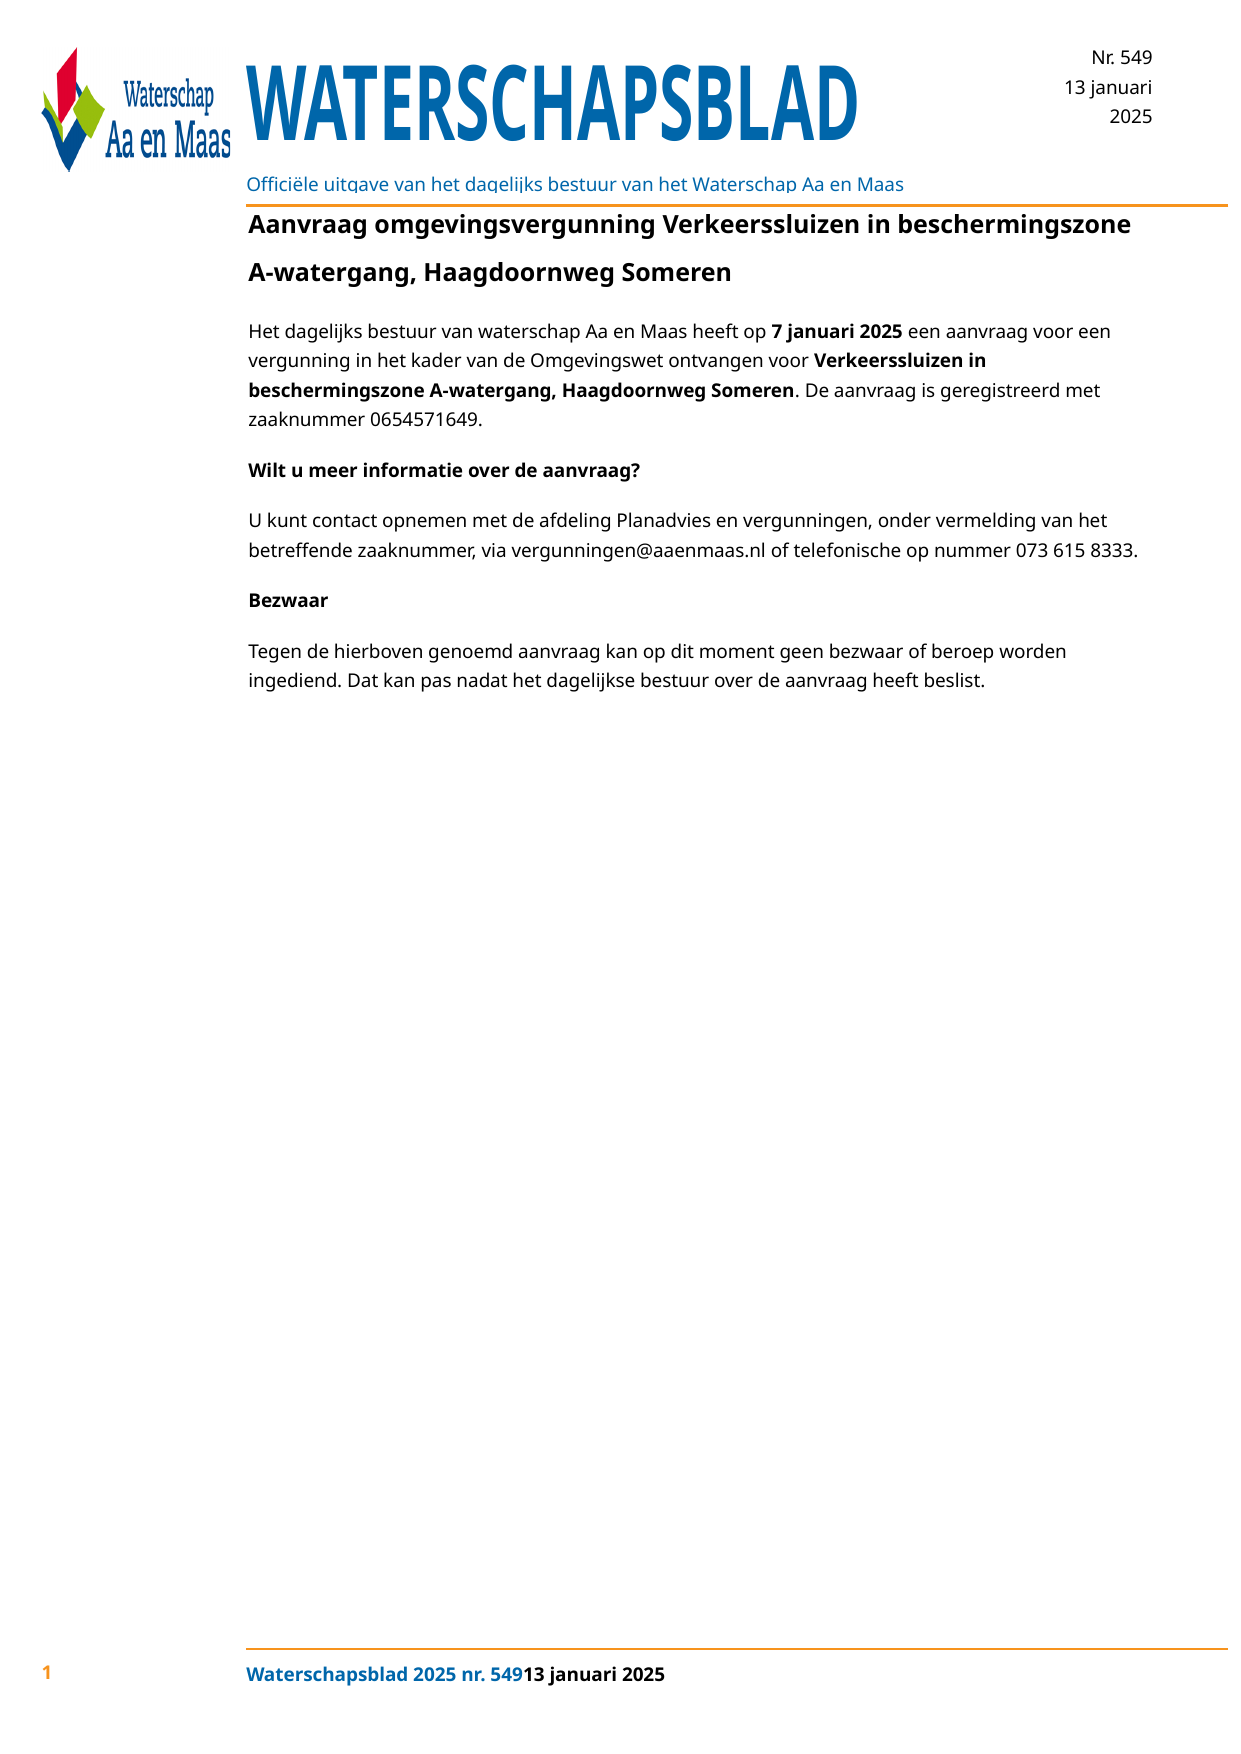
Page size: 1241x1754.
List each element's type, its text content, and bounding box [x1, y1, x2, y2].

text Wilt u meer informatie over de aanvraag? [248, 457, 1152, 483]
text Tegen de hierboven genoemd aanvraag kan op dit moment geen bezwaar of beroep worden ingediend. Dat kan pas nadat het dagelijkse bestuur over de aanvraag heeft beslist. [248, 638, 1152, 693]
text Aanvraag omgevingsvergunning Verkeerssluizen in beschermingszone A-watergang, Haagdoornweg Someren [248, 207, 1152, 288]
text Het dagelijks bestuur van waterschap Aa en Maas heeft op 7 januari 2025 een aanvraag voor een vergunning in het kader van de Omgevingswet ontvangen voor Verkeerssluizen in beschermingszone A-watergang, Haagdoornweg Someren. De aanvraag is geregistreerd met zaaknummer 0654571649. [248, 318, 1152, 432]
picture [41, 47, 231, 172]
text Bezwaar [248, 587, 1152, 613]
text U kunt contact opnemen met de afdeling Planadvies en vergunningen, onder vermelding van het betreffende zaaknummer, via vergunningen@aaenmaas.nl of telefonische op nummer 073 615 8333. [248, 507, 1152, 563]
